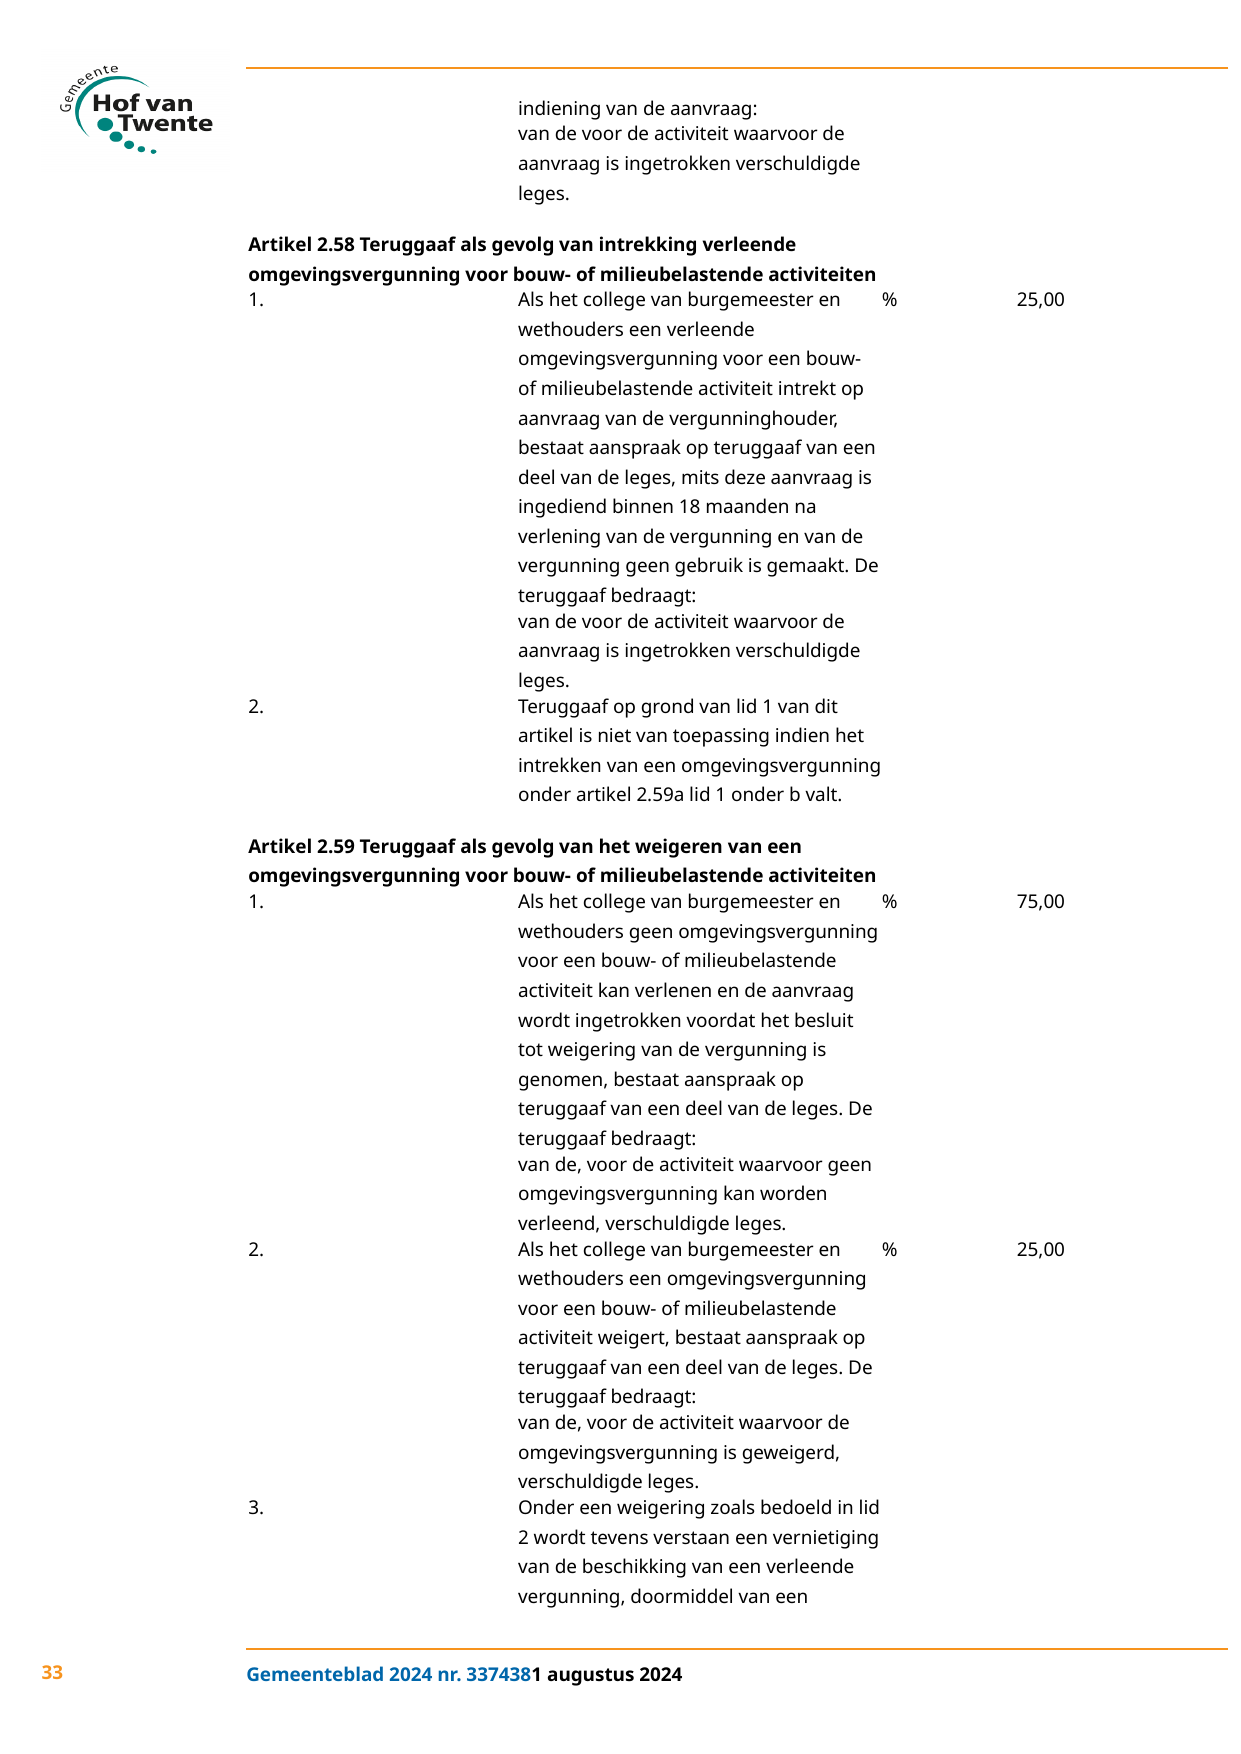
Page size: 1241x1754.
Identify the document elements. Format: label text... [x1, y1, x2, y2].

table_cell [882, 95, 1017, 121]
table_cell [1017, 205, 1152, 231]
table_cell % [882, 889, 1017, 1151]
table_cell 2. [248, 1236, 383, 1409]
table_cell Teruggaaf op grond van lid 1 van dit artikel is niet van toepassing indien het intrekken van een omgevingsvergunning onder artikel 2.59a lid 1 onder b valt. [518, 693, 882, 807]
table_cell [1017, 95, 1152, 121]
table_cell van de, voor de activiteit waarvoor geen omgevingsvergunning kan worden verleend, verschuldigde leges. [518, 1151, 882, 1236]
table_cell [383, 205, 518, 231]
table_cell [383, 693, 518, 807]
table_cell 75,00 [1017, 889, 1152, 1151]
table_cell [248, 121, 383, 205]
table_cell [383, 1494, 518, 1609]
table_cell [383, 608, 518, 693]
table_cell [1017, 231, 1152, 286]
table_cell indiening van de aanvraag: [518, 95, 882, 121]
table_cell [383, 1236, 518, 1409]
table_cell [518, 205, 882, 231]
table_cell Onder een weigering zoals bedoeld in lid 2 wordt tevens verstaan een vernietiging van de beschikking van een verleende vergunning, doormiddel van een [518, 1494, 882, 1609]
table_cell [248, 205, 383, 231]
table_cell [1017, 121, 1152, 205]
table_cell [383, 121, 518, 205]
table_cell 1. [248, 286, 383, 608]
table_cell Als het college van burgemeester en wethouders een omgevingsvergunning voor een bouw- of milieubelastende activiteit weigert, bestaat aanspraak op teruggaaf van een deel van de leges. De teruggaaf bedraagt: [518, 1236, 882, 1409]
table_cell Artikel 2.59 Teruggaaf als gevolg van het weigeren van een omgevingsvergunning voor bouw- of milieubelastende activiteiten [248, 833, 882, 888]
table_cell [882, 693, 1017, 807]
table_cell [882, 833, 1017, 888]
table_cell 3. [248, 1494, 383, 1609]
table_cell van de, voor de activiteit waarvoor de omgevingsvergunning is geweigerd, verschuldigde leges. [518, 1409, 882, 1494]
table_cell 1. [248, 889, 383, 1151]
table_cell Als het college van burgemeester en wethouders een verleende omgevingsvergunning voor een bouw- of milieubelastende activiteit intrekt op aanvraag van de vergunninghouder, bestaat aanspraak op teruggaaf van een deel van de leges, mits deze aanvraag is ingediend binnen 18 maanden na verlening van de vergunning en van de vergunning geen gebruik is gemaakt. De teruggaaf bedraagt: [518, 286, 882, 608]
table_cell [1017, 608, 1152, 693]
table_cell 2. [248, 693, 383, 807]
table_cell [1017, 1151, 1152, 1236]
table_cell [248, 1409, 383, 1494]
table_cell [882, 205, 1017, 231]
table_cell Als het college van burgemeester en wethouders geen omgevingsvergunning voor een bouw- of milieubelastende activiteit kan verlenen en de aanvraag wordt ingetrokken voordat het besluit tot weigering van de vergunning is genomen, bestaat aanspraak op teruggaaf van een deel van de leges. De teruggaaf bedraagt: [518, 889, 882, 1151]
table_cell [1017, 833, 1152, 888]
table_cell [383, 286, 518, 608]
table_cell [248, 95, 383, 121]
table_cell [518, 808, 882, 833]
table_cell van de voor de activiteit waarvoor de aanvraag is ingetrokken verschuldigde leges. [518, 121, 882, 205]
table_cell [882, 121, 1017, 205]
table_cell [383, 1409, 518, 1494]
table_cell 25,00 [1017, 1236, 1152, 1409]
table_cell [383, 808, 518, 833]
table_cell [1017, 1409, 1152, 1494]
table_cell [383, 889, 518, 1151]
picture [41, 47, 231, 172]
table_cell [882, 231, 1017, 286]
table_cell [248, 608, 383, 693]
table_cell [1017, 808, 1152, 833]
table_cell [882, 1494, 1017, 1609]
table_cell [1017, 693, 1152, 807]
table_cell [248, 808, 383, 833]
table_cell [248, 1151, 383, 1236]
table_cell [882, 1151, 1017, 1236]
table_cell [882, 1409, 1017, 1494]
table_cell 25,00 [1017, 286, 1152, 608]
table_cell [882, 808, 1017, 833]
table_cell van de voor de activiteit waarvoor de aanvraag is ingetrokken verschuldigde leges. [518, 608, 882, 693]
table_cell % [882, 1236, 1017, 1409]
table_cell [1017, 1494, 1152, 1609]
table_cell [383, 1151, 518, 1236]
table_cell % [882, 286, 1017, 608]
table_cell [882, 608, 1017, 693]
table_cell Artikel 2.58 Teruggaaf als gevolg van intrekking verleende omgevingsvergunning voor bouw- of milieubelastende activiteiten [248, 231, 882, 286]
table_cell [383, 95, 518, 121]
